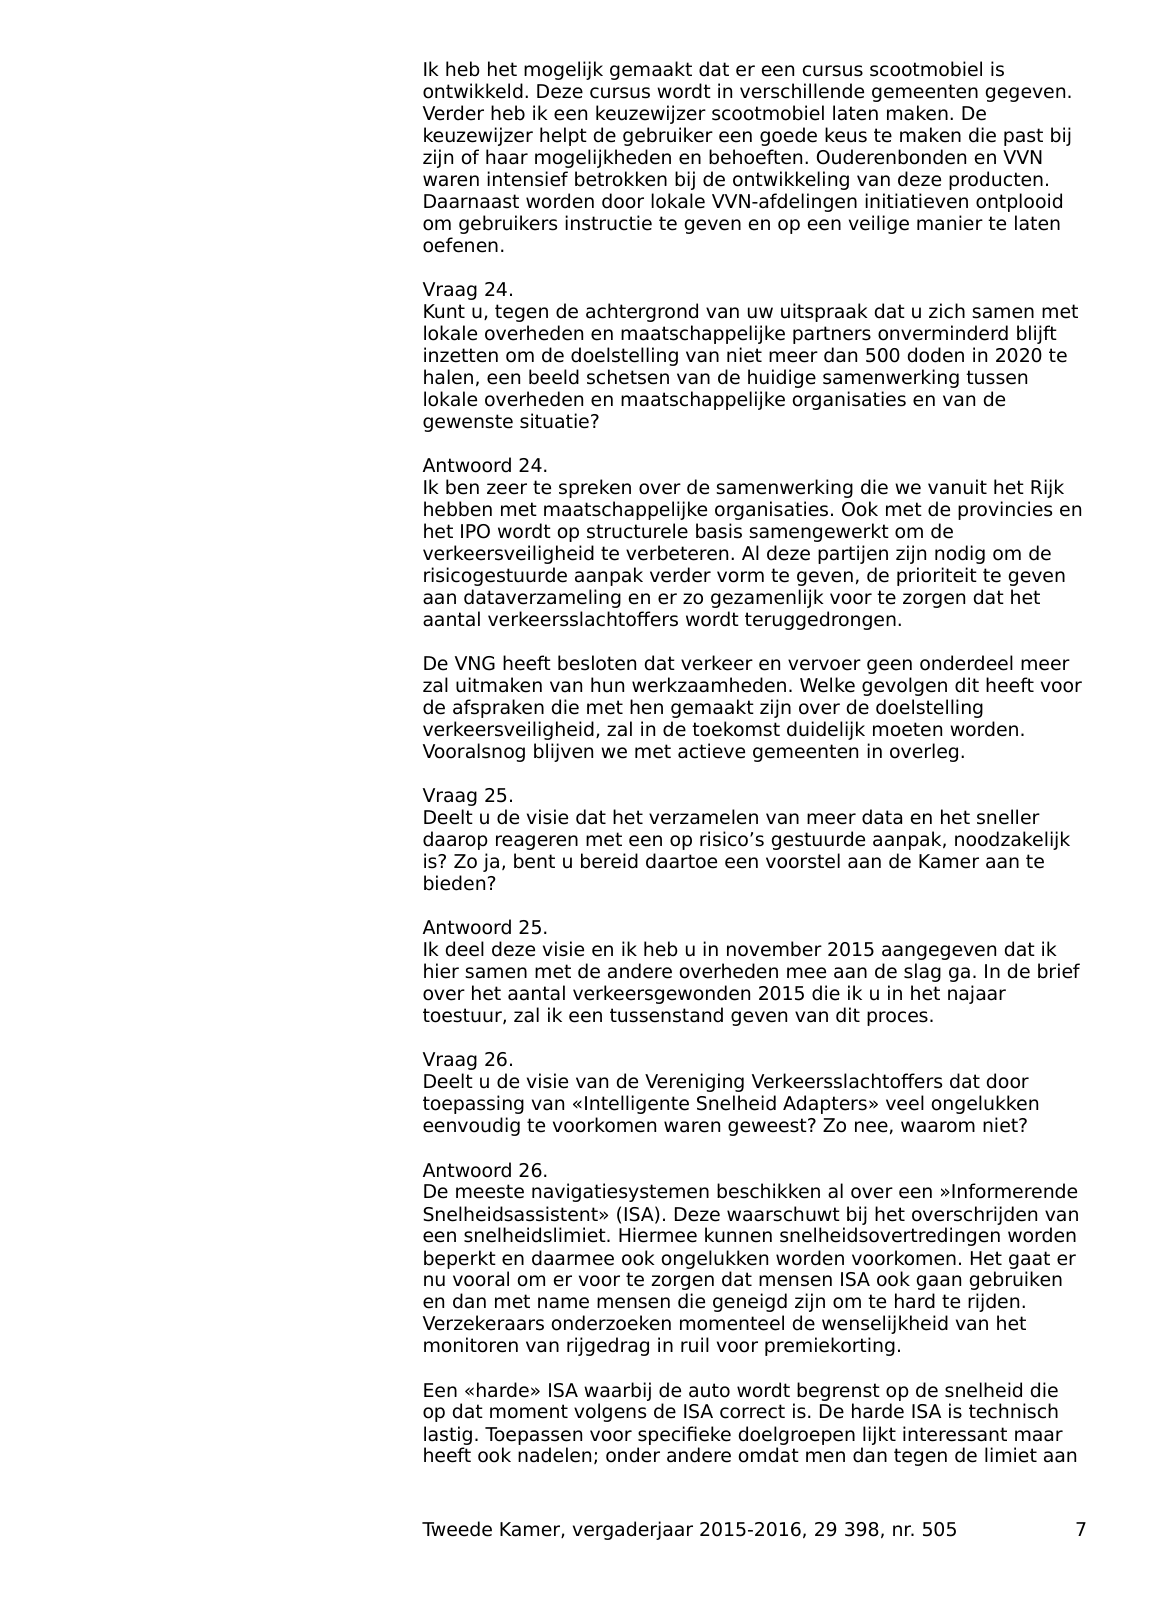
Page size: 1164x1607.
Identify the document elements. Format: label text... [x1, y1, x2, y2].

text Antwoord 25. [422, 917, 1087, 939]
text Deelt u de visie dat het verzamelen van meer data en het sneller daarop reageren met een op risico’s gestuurde aanpak, noodzakelijk is? Zo ja, bent u bereid daartoe een voorstel aan de Kamer aan te bieden? [422, 807, 1087, 895]
text Vraag 24. [422, 279, 1087, 301]
text Antwoord 24. [422, 455, 1087, 477]
text De VNG heeft besloten dat verkeer en vervoer geen onderdeel meer zal uitmaken van hun werkzaamheden. Welke gevolgen dit heeft voor de afspraken die met hen gemaakt zijn over de doelstelling verkeersveiligheid, zal in de toekomst duidelijk moeten worden. Vooralsnog blijven we met actieve gemeenten in overleg. [422, 653, 1087, 763]
text Vraag 25. [422, 785, 1087, 807]
text Ik heb het mogelijk gemaakt dat er een cursus scootmobiel is ontwikkeld. Deze cursus wordt in verschillende gemeenten gegeven. Verder heb ik een keuzewijzer scootmobiel laten maken. De keuzewijzer helpt de gebruiker een goede keus te maken die past bij zijn of haar mogelijkheden en behoeften. Ouderenbonden en VVN waren intensief betrokken bij de ontwikkeling van deze producten. Daarnaast worden door lokale VVN-afdelingen initiatieven ontplooid om gebruikers instructie te geven en op een veilige manier te laten oefenen. [422, 59, 1087, 257]
text Vraag 26. [422, 1049, 1087, 1071]
text Ik ben zeer te spreken over de samenwerking die we vanuit het Rijk hebben met maatschappelijke organisaties. Ook met de provincies en het IPO wordt op structurele basis samengewerkt om de verkeersveiligheid te verbeteren. Al deze partijen zijn nodig om de risicogestuurde aanpak verder vorm te geven, de prioriteit te geven aan dataverzameling en er zo gezamenlijk voor te zorgen dat het aantal verkeersslachtoffers wordt teruggedrongen. [422, 477, 1087, 631]
text Antwoord 26. [422, 1159, 1087, 1181]
text Ik deel deze visie en ik heb u in november 2015 aangegeven dat ik hier samen met de andere overheden mee aan de slag ga. In de brief over het aantal verkeersgewonden 2015 die ik u in het najaar toestuur, zal ik een tussenstand geven van dit proces. [422, 939, 1087, 1027]
text Deelt u de visie van de Vereniging Verkeersslachtoffers dat door toepassing van «Intelligente Snelheid Adapters» veel ongelukken eenvoudig te voorkomen waren geweest? Zo nee, waarom niet? [422, 1071, 1087, 1137]
text De meeste navigatiesystemen beschikken al over een »Informerende Snelheidsassistent» (ISA). Deze waarschuwt bij het overschrijden van een snelheidslimiet. Hiermee kunnen snelheidsovertredingen worden beperkt en daarmee ook ongelukken worden voorkomen. Het gaat er nu vooral om er voor te zorgen dat mensen ISA ook gaan gebruiken en dan met name mensen die geneigd zijn om te hard te rijden. Verzekeraars onderzoeken momenteel de wenselijkheid van het monitoren van rijgedrag in ruil voor premiekorting. [422, 1181, 1087, 1357]
text Een «harde» ISA waarbij de auto wordt begrenst op de snelheid die op dat moment volgens de ISA correct is. De harde ISA is technisch lastig. Toepassen voor specifieke doelgroepen lijkt interessant maar heeft ook nadelen; onder andere omdat men dan tegen de limiet aan [422, 1379, 1087, 1467]
text Kunt u, tegen de achtergrond van uw uitspraak dat u zich samen met lokale overheden en maatschappelijke partners onverminderd blijft inzetten om de doelstelling van niet meer dan 500 doden in 2020 te halen, een beeld schetsen van de huidige samenwerking tussen lokale overheden en maatschappelijke organisaties en van de gewenste situatie? [422, 301, 1087, 433]
